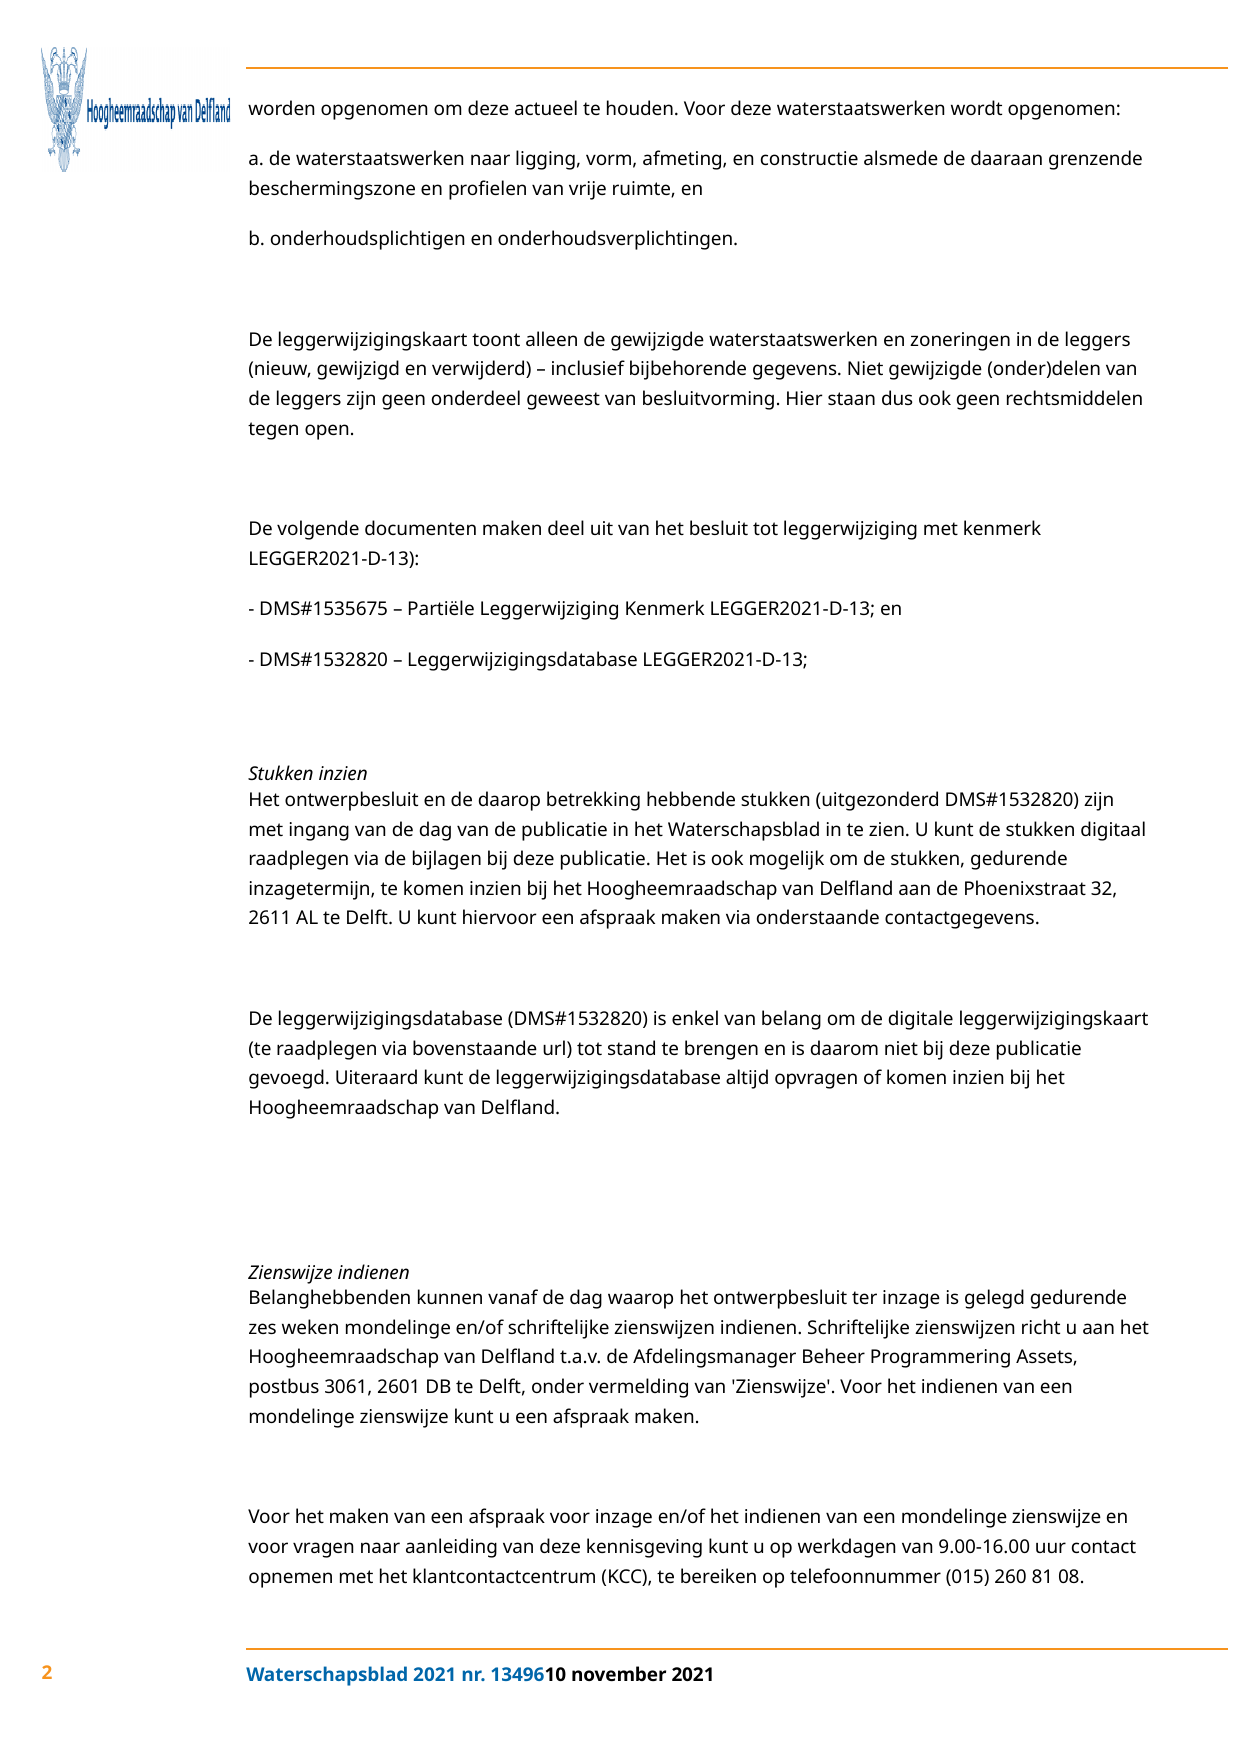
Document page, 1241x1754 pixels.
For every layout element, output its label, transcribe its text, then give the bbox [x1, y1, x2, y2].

text worden opgenomen om deze actueel te houden. Voor deze waterstaatswerken wordt opgenomen: [248, 95, 1152, 121]
text a. de waterstaatswerken naar ligging, vorm, afmeting, en constructie alsmede de daaraan grenzende beschermingszone en profielen van vrije ruimte, en [248, 145, 1152, 201]
text - DMS#1535675 – Partiële Leggerwijziging Kenmerk LEGGER2021-D-13; en [248, 596, 1152, 621]
text De volgende documenten maken deel uit van het besluit tot leggerwijziging met kenmerk LEGGER2021-D-13): [248, 516, 1152, 571]
text De leggerwijzigingsdatabase (DMS#1532820) is enkel van belang om de digitale leggerwijzigingskaart (te raadplegen via bovenstaande url) tot stand te brengen en is daarom niet bij deze publicatie gevoegd. Uiteraard kunt de leggerwijzigingsdatabase altijd opvragen of komen inzien bij het Hoogheemraadschap van Delfland. [248, 1005, 1152, 1120]
text Het ontwerpbesluit en de daarop betrekking hebbende stukken (uitgezonderd DMS#1532820) zijn met ingang van de dag van de publicatie in het Waterschapsblad in te zien. U kunt de stukken digitaal raadplegen via de bijlagen bij deze publicatie. Het is ook mogelijk om de stukken, gedurende inzagetermijn, te komen inzien bij het Hoogheemraadschap van Delfland aan de Phoenixstraat 32, 2611 AL te Delft. U kunt hiervoor een afspraak maken via onderstaande contactgegevens. [248, 786, 1152, 930]
text Belanghebbenden kunnen vanaf de dag waarop het ontwerpbesluit ter inzage is gelegd gedurende zes weken mondelinge en/of schriftelijke zienswijzen indienen. Schriftelijke zienswijzen richt u aan het Hoogheemraadschap van Delfland t.a.v. de Afdelingsmanager Beheer Programmering Assets, postbus 3061, 2601 DB te Delft, onder vermelding van 'Zienswijze'. Voor het indienen van een mondelinge zienswijze kunt u een afspraak maken. [248, 1284, 1152, 1429]
text b. onderhoudsplichtigen en onderhoudsverplichtingen. [248, 225, 1152, 251]
text - DMS#1532820 – Leggerwijzigingsdatabase LEGGER2021-D-13; [248, 646, 1152, 672]
picture [41, 47, 231, 172]
text Voor het maken van een afspraak voor inzage en/of het indienen van een mondelinge zienswijze en voor vragen naar aanleiding van deze kennisgeving kunt u op werkdagen van 9.00-16.00 uur contact opnemen met het klantcontactcentrum (KCC), te bereiken op telefoonnummer (015) 260 81 08. [248, 1504, 1152, 1589]
text Stukken inzien [248, 760, 1152, 786]
text De leggerwijzigingskaart toont alleen de gewijzigde waterstaatswerken en zoneringen in de leggers (nieuw, gewijzigd en verwijderd) – inclusief bijbehorende gegevens. Niet gewijzigde (onder)delen van de leggers zijn geen onderdeel geweest van besluitvorming. Hier staan dus ook geen rechtsmiddelen tegen open. [248, 326, 1152, 441]
text Zienswijze indienen [248, 1259, 1152, 1284]
